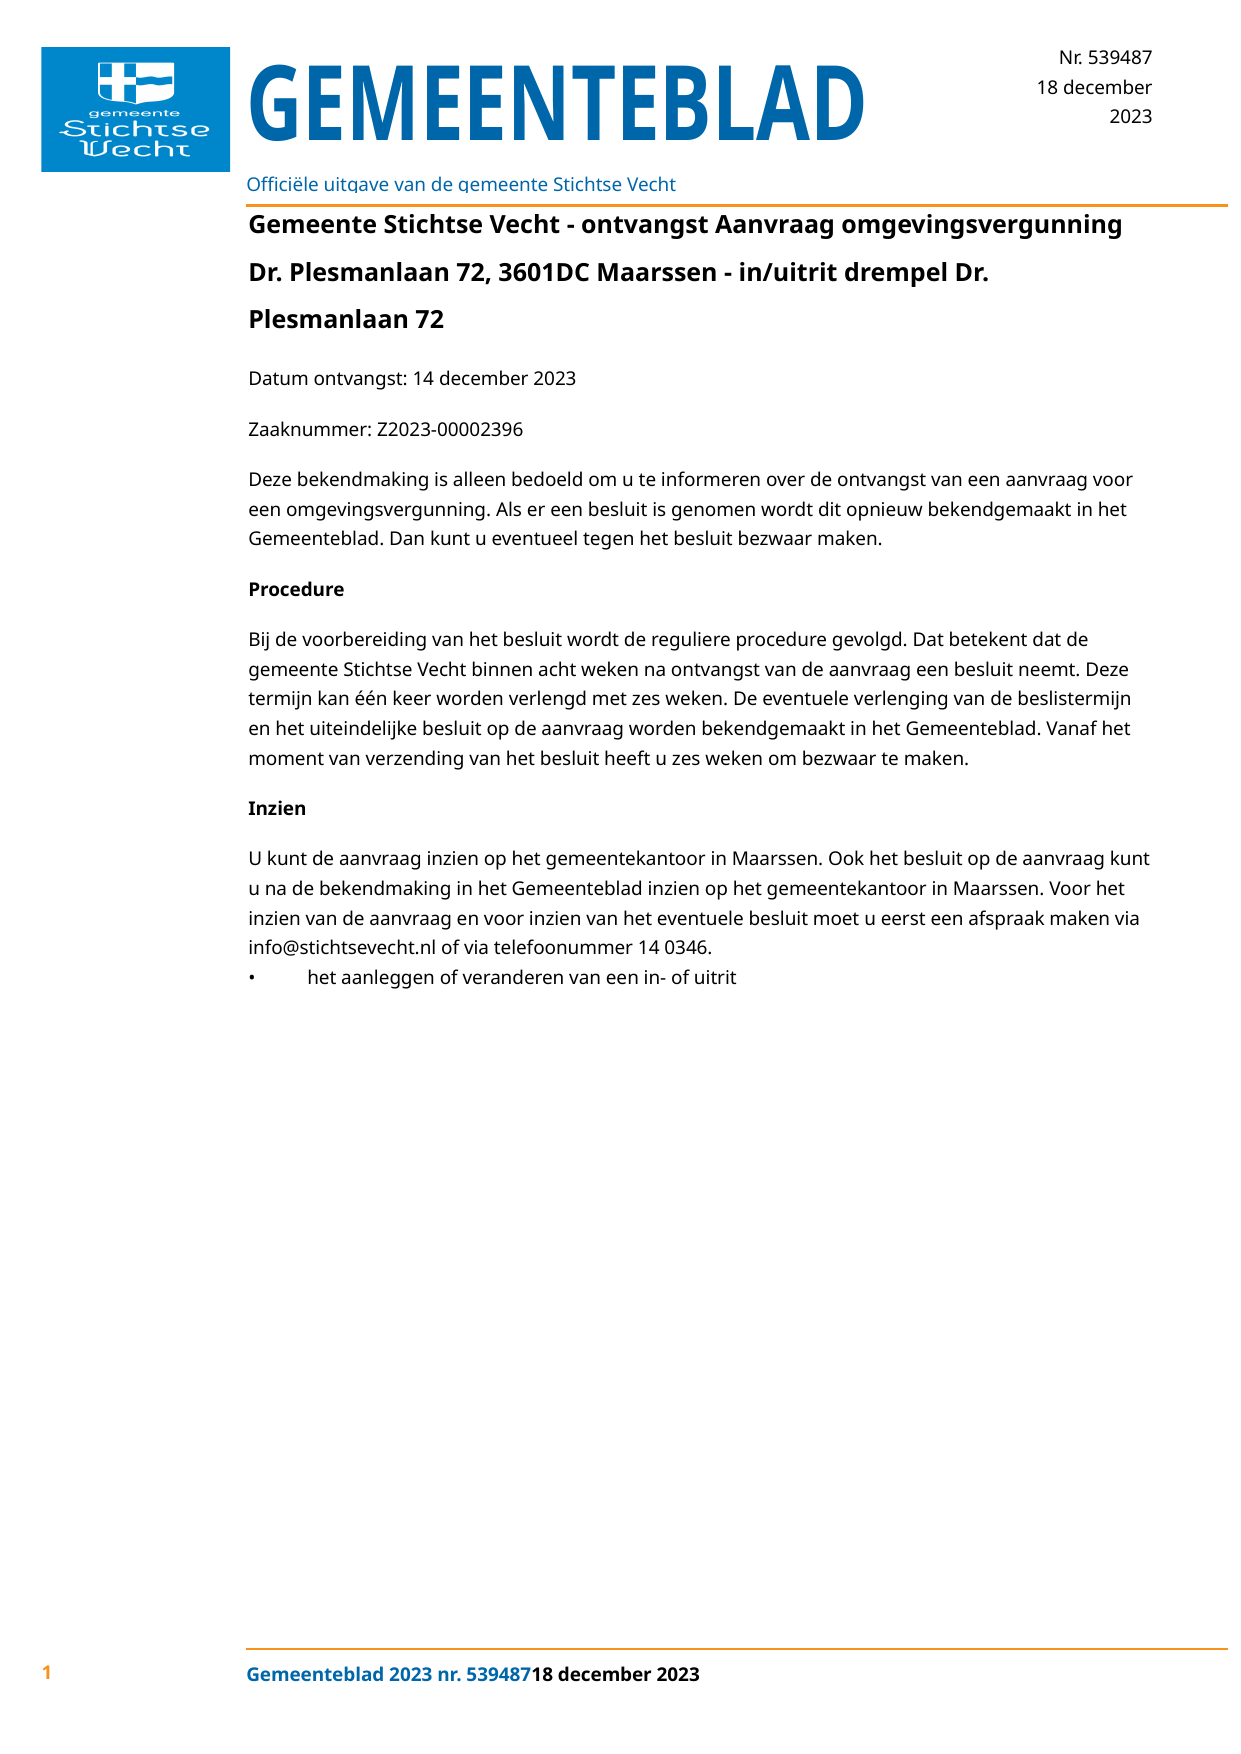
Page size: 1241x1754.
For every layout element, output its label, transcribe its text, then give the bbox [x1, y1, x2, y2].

text Bij de voorbereiding van het besluit wordt de reguliere procedure gevolgd. Dat betekent dat de gemeente Stichtse Vecht binnen acht weken na ontvangst van de aanvraag een besluit neemt. Deze termijn kan één keer worden verlengd met zes weken. De eventuele verlenging van de beslistermijn en het uiteindelijke besluit op de aanvraag worden bekendgemaakt in het Gemeenteblad. Vanaf het moment van verzending van het besluit heeft u zes weken om bezwaar te maken. [248, 626, 1152, 770]
text Deze bekendmaking is alleen bedoeld om u te informeren over de ontvangst van een aanvraag voor een omgevingsvergunning. Als er een besluit is genomen wordt dit opnieuw bekendgemaakt in het Gemeenteblad. Dan kunt u eventueel tegen het besluit bezwaar maken. [248, 466, 1152, 551]
text Gemeente Stichtse Vecht - ontvangst Aanvraag omgevingsvergunning Dr. Plesmanlaan 72, 3601DC Maarssen - in/uitrit drempel Dr. Plesmanlaan 72 [248, 207, 1152, 336]
picture [137, 63, 174, 103]
picture [99, 63, 135, 101]
list het aanleggen of veranderen van een in- of uitrit [248, 964, 1152, 989]
text Datum ontvangst: 14 december 2023 [248, 366, 1152, 391]
text Procedure [248, 576, 1152, 602]
text Inzien [248, 795, 1152, 821]
text U kunt de aanvraag inzien op het gemeentekantoor in Maarssen. Ook het besluit op de aanvraag kunt u na de bekendmaking in het Gemeenteblad inzien op het gemeentekantoor in Maarssen. Voor het inzien van de aanvraag en voor inzien van het eventuele besluit moet u eerst een afspraak maken via info@stichtsevecht.nl of via telefoonummer 14 0346. [248, 846, 1152, 960]
text Zaaknummer: Z2023-00002396 [248, 416, 1152, 442]
